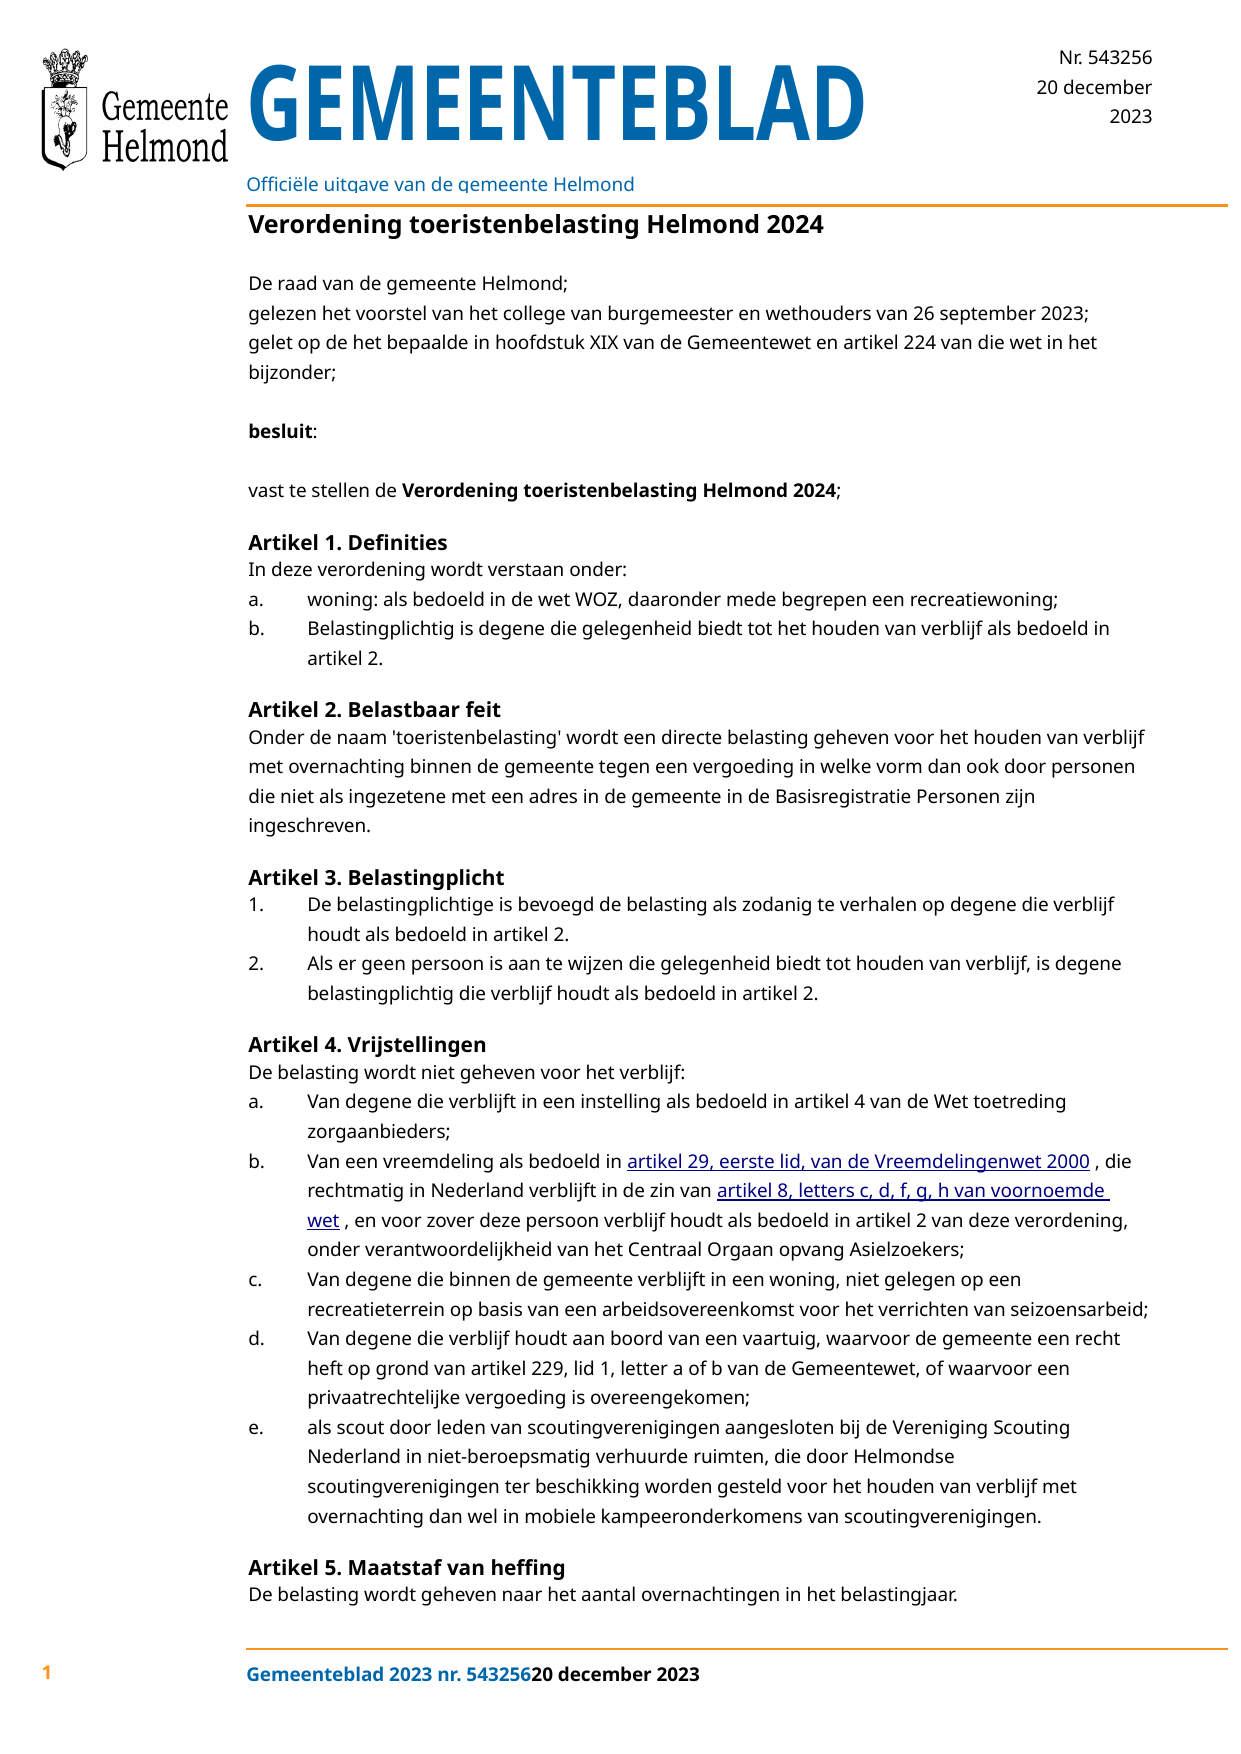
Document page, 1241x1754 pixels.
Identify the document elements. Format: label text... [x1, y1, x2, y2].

text Artikel 3. Belastingplicht [248, 863, 1152, 891]
picture [41, 47, 231, 172]
list Van degene die verblijft in een instelling als bedoeld in artikel 4 van de Wet toetreding zorgaanbieders; [248, 1089, 1152, 1144]
text Artikel 2. Belastbaar feit [248, 695, 1152, 724]
list Belastingplichtig is degene die gelegenheid biedt tot het houden van verblijf als bedoeld in artikel 2. [248, 615, 1152, 671]
text gelezen het voorstel van het college van burgemeester en wethouders van 26 september 2023; [248, 300, 1152, 326]
text De belasting wordt niet geheven voor het verblijf: [248, 1059, 1152, 1085]
text besluit: [248, 418, 1152, 444]
text Onder de naam 'toeristenbelasting' wordt een directe belasting geheven voor het houden van verblijf met overnachting binnen de gemeente tegen een vergoeding in welke vorm dan ook door personen die niet als ingezetene met een adres in de gemeente in de Basisregistratie Personen zijn ingeschreven. [248, 724, 1152, 838]
text De belasting wordt geheven naar het aantal overnachtingen in het belastingjaar. [248, 1582, 1152, 1607]
text Artikel 4. Vrijstellingen [248, 1031, 1152, 1059]
list als scout door leden van scoutingverenigingen aangesloten bij de Vereniging Scouting Nederland in niet-beroepsmatig verhuurde ruimten, die door Helmondse scoutingverenigingen ter beschikking worden gesteld voor het houden van verblijf met overnachting dan wel in mobiele kampeeronderkomens van scoutingverenigingen. [248, 1414, 1152, 1528]
text Artikel 1. Definities [248, 528, 1152, 556]
text In deze verordening wordt verstaan onder: [248, 556, 1152, 582]
text Verordening toeristenbelasting Helmond 2024 [248, 207, 1152, 241]
text gelet op de het bepaalde in hoofdstuk XIX van de Gemeentewet en artikel 224 van die wet in het bijzonder; [248, 329, 1152, 385]
list woning: als bedoeld in de wet WOZ, daaronder mede begrepen een recreatiewoning; [248, 586, 1152, 612]
text Artikel 5. Maatstaf van heffing [248, 1553, 1152, 1582]
list Van degene die verblijf houdt aan boord van een vaartuig, waarvoor de gemeente een recht heft op grond van artikel 229, lid 1, letter a of b van de Gemeentewet, of waarvoor een privaatrechtelijke vergoeding is overeengekomen; [248, 1325, 1152, 1410]
text De raad van de gemeente Helmond; [248, 270, 1152, 296]
list Van degene die binnen de gemeente verblijft in een woning, niet gelegen op een recreatieterrein op basis van een arbeidsovereenkomst voor het verrichten van seizoensarbeid; [248, 1266, 1152, 1321]
list Van een vreemdeling als bedoeld in artikel 29, eerste lid, van de Vreemdelingenwet 2000 , die rechtmatig in Nederland verblijft in de zin van artikel 8, letters c, d, f, g, h van voornoemde wet , en voor zover deze persoon verblijf houdt als bedoeld in artikel 2 van deze verordening, onder verantwoordelijkheid van het Centraal Orgaan opvang Asielzoekers; [248, 1148, 1152, 1262]
list Als er geen persoon is aan te wijzen die gelegenheid biedt tot houden van verblijf, is degene belastingplichtig die verblijf houdt als bedoeld in artikel 2. [248, 951, 1152, 1006]
list De belastingplichtige is bevoegd de belasting als zodanig te verhalen op degene die verblijf houdt als bedoeld in artikel 2. [248, 891, 1152, 947]
text vast te stellen de Verordening toeristenbelasting Helmond 2024; [248, 477, 1152, 503]
